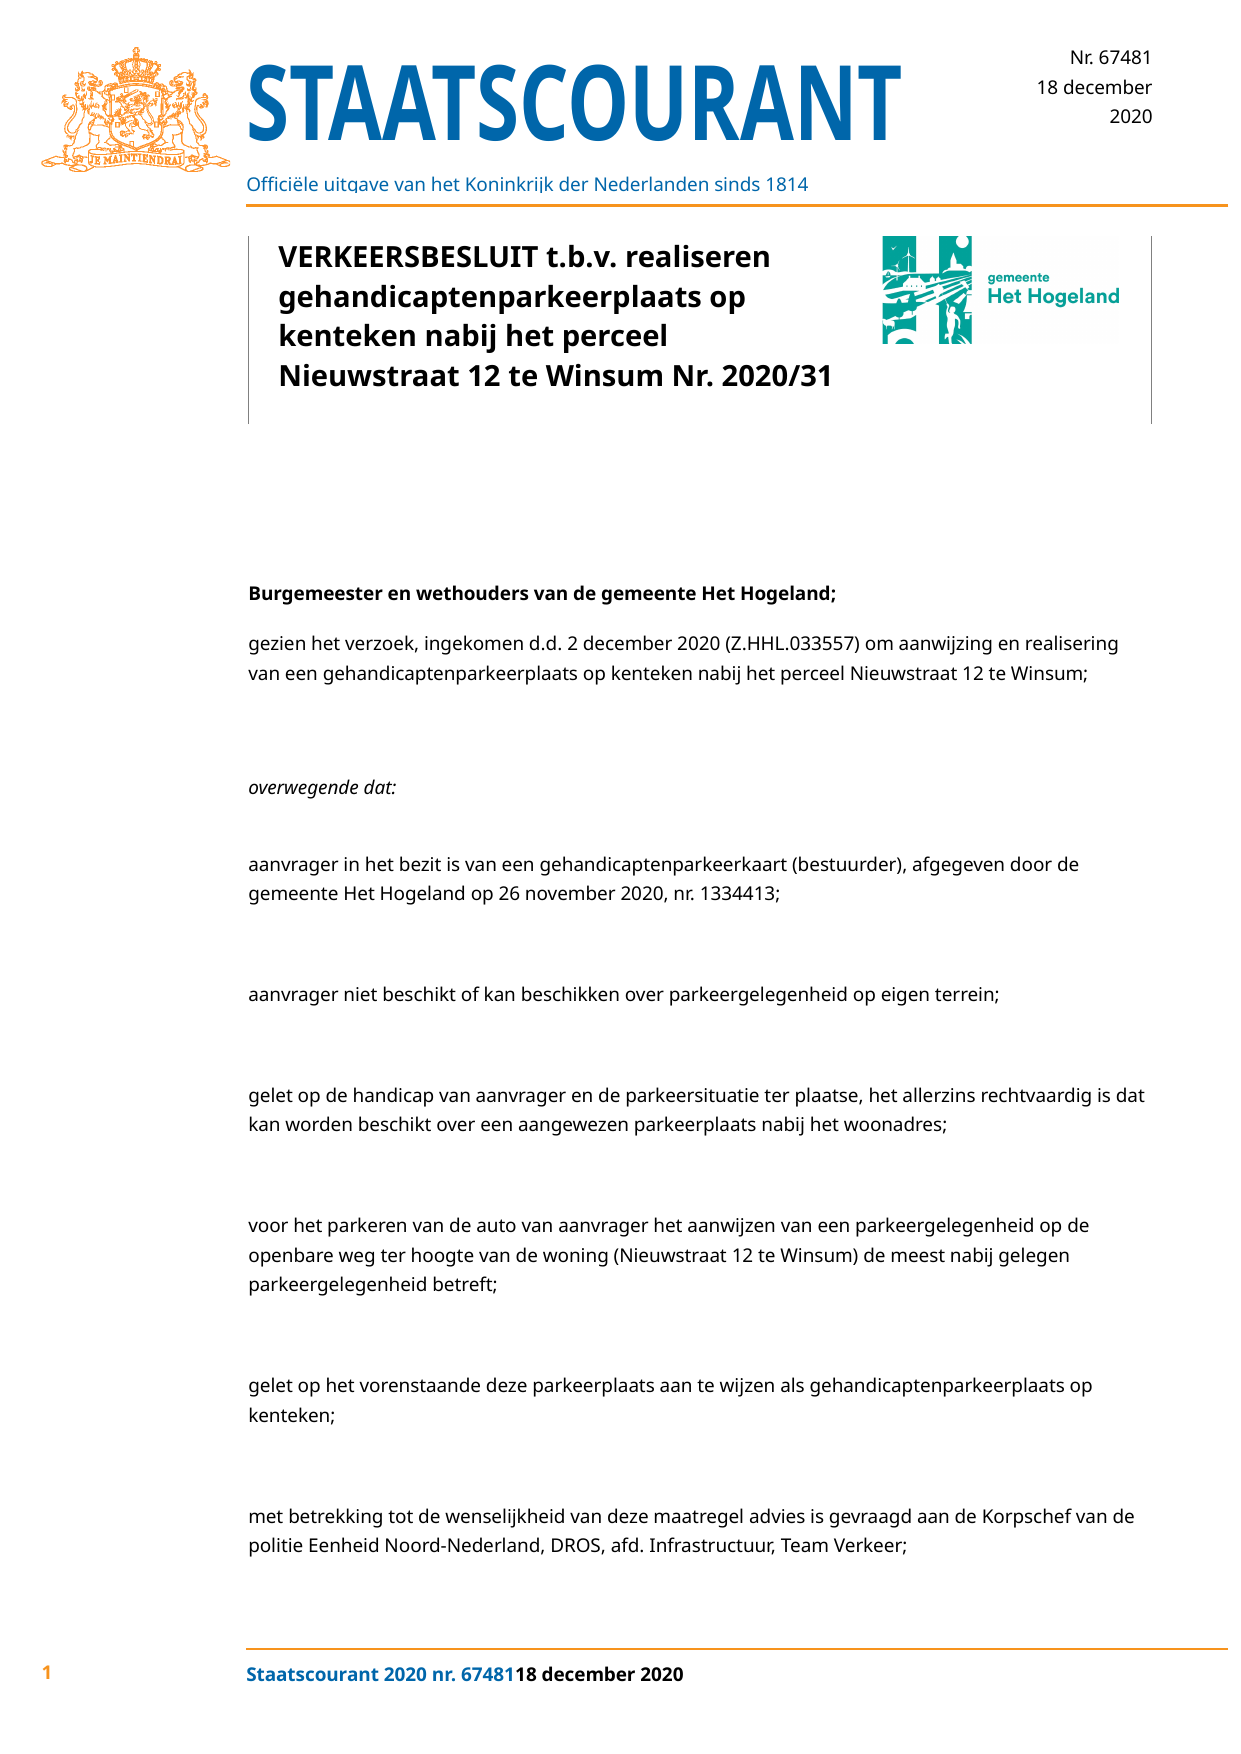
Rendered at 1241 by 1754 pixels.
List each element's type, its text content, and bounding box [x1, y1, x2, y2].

picture [882, 236, 1119, 344]
text Burgemeester en wethouders van de gemeente Het Hogeland; [248, 580, 1152, 606]
text voor het parkeren van de auto van aanvrager het aanwijzen van een parkeergelegenheid op de openbare weg ter hoogte van de woning (Nieuwstraat 12 te Winsum) de meest nabij gelegen parkeergelegenheid betreft; [248, 1212, 1152, 1297]
text overwegende dat: [248, 774, 1152, 800]
table_header VERKEERSBESLUIT t.b.v. realiseren gehandicaptenparkeerplaats op kenteken nabij het perceel Nieuwstraat 12 te Winsum Nr. 2020/31 [249, 236, 850, 424]
text gezien het verzoek, ingekomen d.d. 2 december 2020 (Z.HHL.033557) om aanwijzing en realisering van een gehandicaptenparkeerplaats op kenteken nabij het perceel Nieuwstraat 12 te Winsum; [248, 631, 1152, 686]
text aanvrager niet beschikt of kan beschikken over parkeergelegenheid op eigen terrein; [248, 981, 1152, 1007]
table_header [850, 236, 1151, 424]
text met betrekking tot de wenselijkheid van deze maatregel advies is gevraagd aan de Korpschef van de politie Eenheid Noord-Nederland, DROS, afd. Infrastructuur, Team Verkeer; [248, 1503, 1152, 1558]
picture [41, 47, 231, 172]
text aanvrager in het bezit is van een gehandicaptenparkeerkaart (bestuurder), afgegeven door de gemeente Het Hogeland op 26 november 2020, nr. 1334413; [248, 851, 1152, 906]
text gelet op het vorenstaande deze parkeerplaats aan te wijzen als gehandicaptenparkeerplaats op kenteken; [248, 1372, 1152, 1428]
text gelet op de handicap van aanvrager en de parkeersituatie ter plaatse, het allerzins rechtvaardig is dat kan worden beschikt over een aangewezen parkeerplaats nabij het woonadres; [248, 1082, 1152, 1137]
